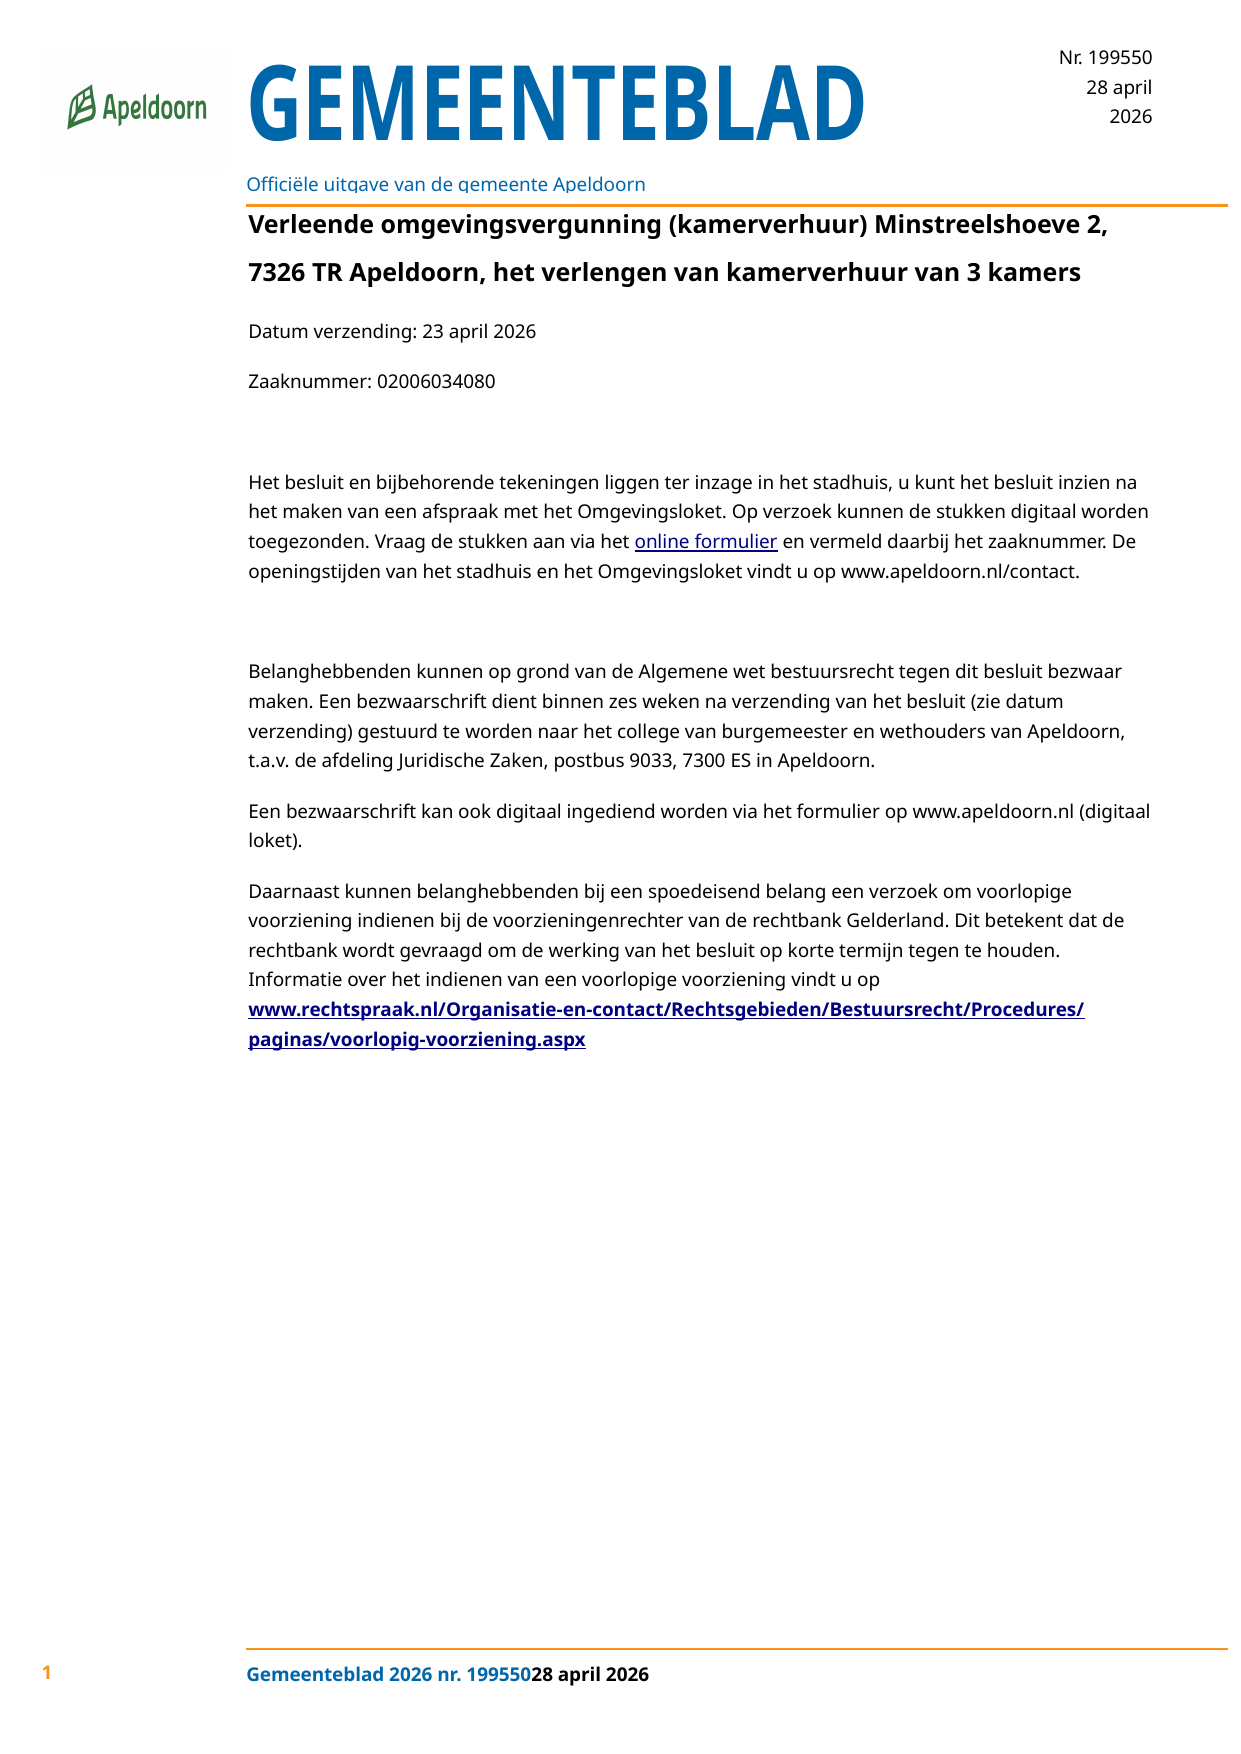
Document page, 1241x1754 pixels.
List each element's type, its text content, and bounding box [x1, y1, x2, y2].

text Een bezwaarschrift kan ook digitaal ingediend worden via het formulier op www.apeldoorn.nl (digitaal loket). [248, 798, 1152, 853]
picture [41, 47, 231, 172]
text Zaaknummer: 02006034080 [248, 368, 1152, 394]
text Verleende omgevingsvergunning (kamerverhuur) Minstreelshoeve 2, 7326 TR Apeldoorn, het verlengen van kamerverhuur van 3 kamers [248, 207, 1152, 288]
text Belanghebbenden kunnen op grond van de Algemene wet bestuursrecht tegen dit besluit bezwaar maken. Een bezwaarschrift dient binnen zes weken na verzending van het besluit (zie datum verzending) gestuurd te worden naar het college van burgemeester en wethouders van Apeldoorn, t.a.v. de afdeling Juridische Zaken, postbus 9033, 7300 ES in Apeldoorn. [248, 659, 1152, 773]
text Het besluit en bijbehorende tekeningen liggen ter inzage in het stadhuis, u kunt het besluit inzien na het maken van een afspraak met het Omgevingsloket. Op verzoek kunnen de stukken digitaal worden toegezonden. Vraag de stukken aan via het online formulier en vermeld daarbij het zaaknummer. De openingstijden van het stadhuis en het Omgevingsloket vindt u op www.apeldoorn.nl/contact. [248, 469, 1152, 584]
text Daarnaast kunnen belanghebbenden bij een spoedeisend belang een verzoek om voorlopige voorziening indienen bij de voorzieningenrechter van de rechtbank Gelderland. Dit betekent dat de rechtbank wordt gevraagd om de werking van het besluit op korte termijn tegen te houden. Informatie over het indienen van een voorlopige voorziening vindt u op www.rechtspraak.nl/Organisatie-en-contact/Rechtsgebieden/Bestuursrecht/Procedures/paginas/voorlopig-voorziening.aspx [248, 878, 1152, 1052]
text Datum verzending: 23 april 2026 [248, 318, 1152, 344]
